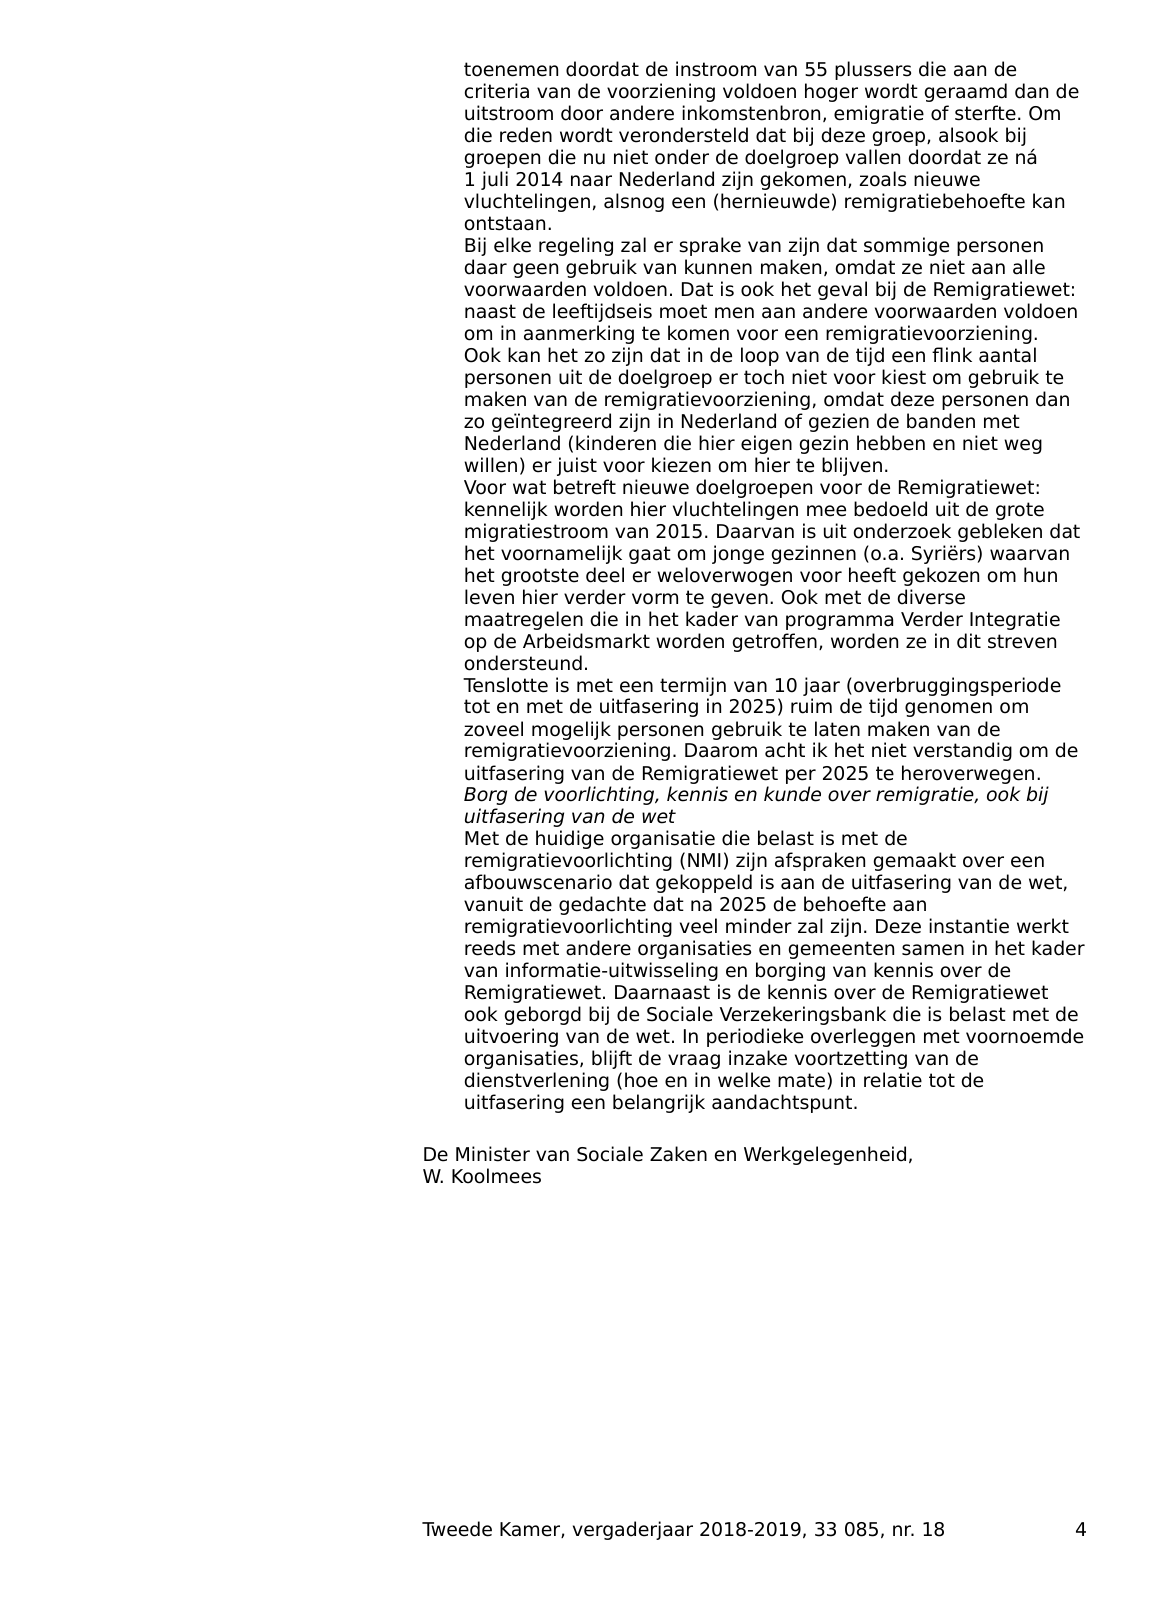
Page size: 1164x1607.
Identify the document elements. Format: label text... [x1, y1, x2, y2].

text Tenslotte is met een termijn van 10 jaar (overbruggingsperiode tot en met de uitfasering in 2025) ruim de tijd genomen om zoveel mogelijk personen gebruik te laten maken van de remigratievoorziening. Daarom acht ik het niet verstandig om de uitfasering van de Remigratiewet per 2025 te heroverwegen. [464, 674, 1087, 784]
text Met de huidige organisatie die belast is met de remigratievoorlichting (NMI) zijn afspraken gemaakt over een afbouwscenario dat gekoppeld is aan de uitfasering van de wet, vanuit de gedachte dat na 2025 de behoefte aan remigratievoorlichting veel minder zal zijn. Deze instantie werkt reeds met andere organisaties en gemeenten samen in het kader van informatie-uitwisseling en borging van kennis over de Remigratiewet. Daarnaast is de kennis over de Remigratiewet ook geborgd bij de Sociale Verzekeringsbank die is belast met de uitvoering van de wet. In periodieke overleggen met voornoemde organisaties, blijft de vraag inzake voortzetting van de dienstverlening (hoe en in welke mate) in relatie tot de uitfasering een belangrijk aandachtspunt. [464, 828, 1087, 1114]
text Voor wat betreft nieuwe doelgroepen voor de Remigratiewet: kennelijk worden hier vluchtelingen mee bedoeld uit de grote migratiestroom van 2015. Daarvan is uit onderzoek gebleken dat het voornamelijk gaat om jonge gezinnen (o.a. Syriërs) waarvan het grootste deel er weloverwogen voor heeft gekozen om hun leven hier verder vorm te geven. Ook met de diverse maatregelen die in het kader van programma Verder Integratie op de Arbeidsmarkt worden getroffen, worden ze in dit streven ondersteund. [464, 477, 1087, 674]
text Ook kan het zo zijn dat in de loop van de tijd een flink aantal personen uit de doelgroep er toch niet voor kiest om gebruik te maken van de remigratievoorziening, omdat deze personen dan zo geïntegreerd zijn in Nederland of gezien de banden met Nederland (kinderen die hier eigen gezin hebben en niet weg willen) er juist voor kiezen om hier te blijven. [464, 345, 1087, 477]
text toenemen doordat de instroom van 55 plussers die aan de criteria van de voorziening voldoen hoger wordt geraamd dan de uitstroom door andere inkomstenbron, emigratie of sterfte. Om die reden wordt verondersteld dat bij deze groep, alsook bij groepen die nu niet onder de doelgroep vallen doordat ze ná 1 juli 2014 naar Nederland zijn gekomen, zoals nieuwe vluchtelingen, alsnog een (hernieuwde) remigratiebehoefte kan ontstaan. [464, 59, 1087, 235]
text Bij elke regeling zal er sprake van zijn dat sommige personen daar geen gebruik van kunnen maken, omdat ze niet aan alle voorwaarden voldoen. Dat is ook het geval bij de Remigratiewet: naast de leeftijdseis moet men aan andere voorwaarden voldoen om in aanmerking te komen voor een remigratievoorziening. [464, 235, 1087, 345]
text Borg de voorlichting, kennis en kunde over remigratie, ook bij uitfasering van de wet [464, 784, 1087, 828]
text De Minister van Sociale Zaken en Werkgelegenheid, W. Koolmees [422, 1144, 1087, 1188]
